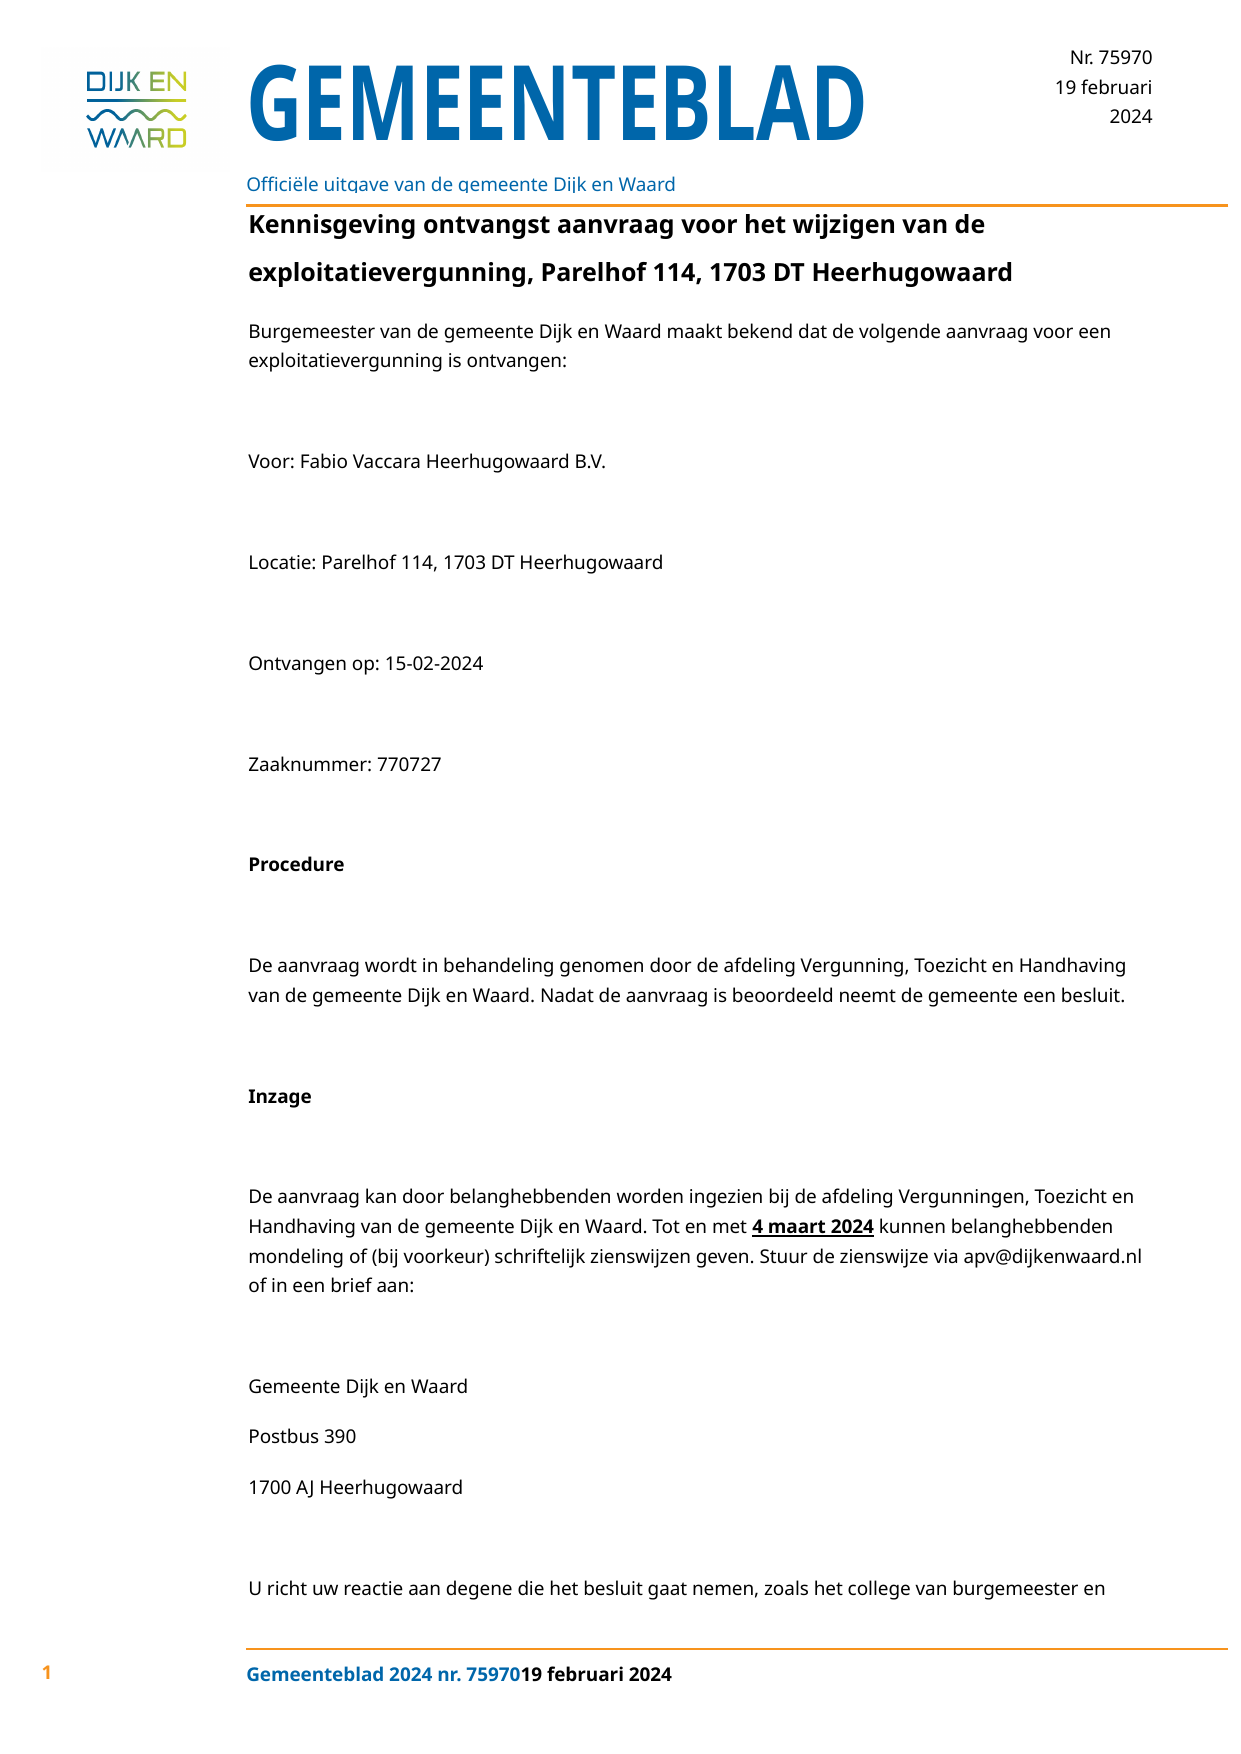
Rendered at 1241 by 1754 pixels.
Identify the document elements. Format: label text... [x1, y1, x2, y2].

text De aanvraag kan door belanghebbenden worden ingezien bij de afdeling Vergunningen, Toezicht en Handhaving van de gemeente Dijk en Waard. Tot en met 4 maart 2024 kunnen belanghebbenden mondeling of (bij voorkeur) schriftelijk zienswijzen geven. Stuur de zienswijze via apv@dijkenwaard.nl of in een brief aan: [248, 1184, 1152, 1298]
text Postbus 390 [248, 1424, 1152, 1449]
text 1700 AJ Heerhugowaard [248, 1474, 1152, 1500]
text Kennisgeving ontvangst aanvraag voor het wijzigen van de exploitatievergunning, Parelhof 114, 1703 DT Heerhugowaard [248, 207, 1152, 288]
text Inzage [248, 1083, 1152, 1109]
text Voor: Fabio Vaccara Heerhugowaard B.V. [248, 448, 1152, 474]
text De aanvraag wordt in behandeling genomen door de afdeling Vergunning, Toezicht en Handhaving van de gemeente Dijk en Waard. Nadat de aanvraag is beoordeeld neemt de gemeente een besluit. [248, 952, 1152, 1008]
text Gemeente Dijk en Waard [248, 1373, 1152, 1399]
text Locatie: Parelhof 114, 1703 DT Heerhugowaard [248, 549, 1152, 575]
text Ontvangen op: 15-02-2024 [248, 650, 1152, 676]
picture [41, 47, 231, 172]
text Zaaknummer: 770727 [248, 751, 1152, 777]
text Burgemeester van de gemeente Dijk en Waard maakt bekend dat de volgende aanvraag voor een exploitatievergunning is ontvangen: [248, 318, 1152, 373]
text U richt uw reactie aan degene die het besluit gaat nemen, zoals het college van burgemeester en [248, 1575, 1152, 1601]
text Procedure [248, 852, 1152, 877]
